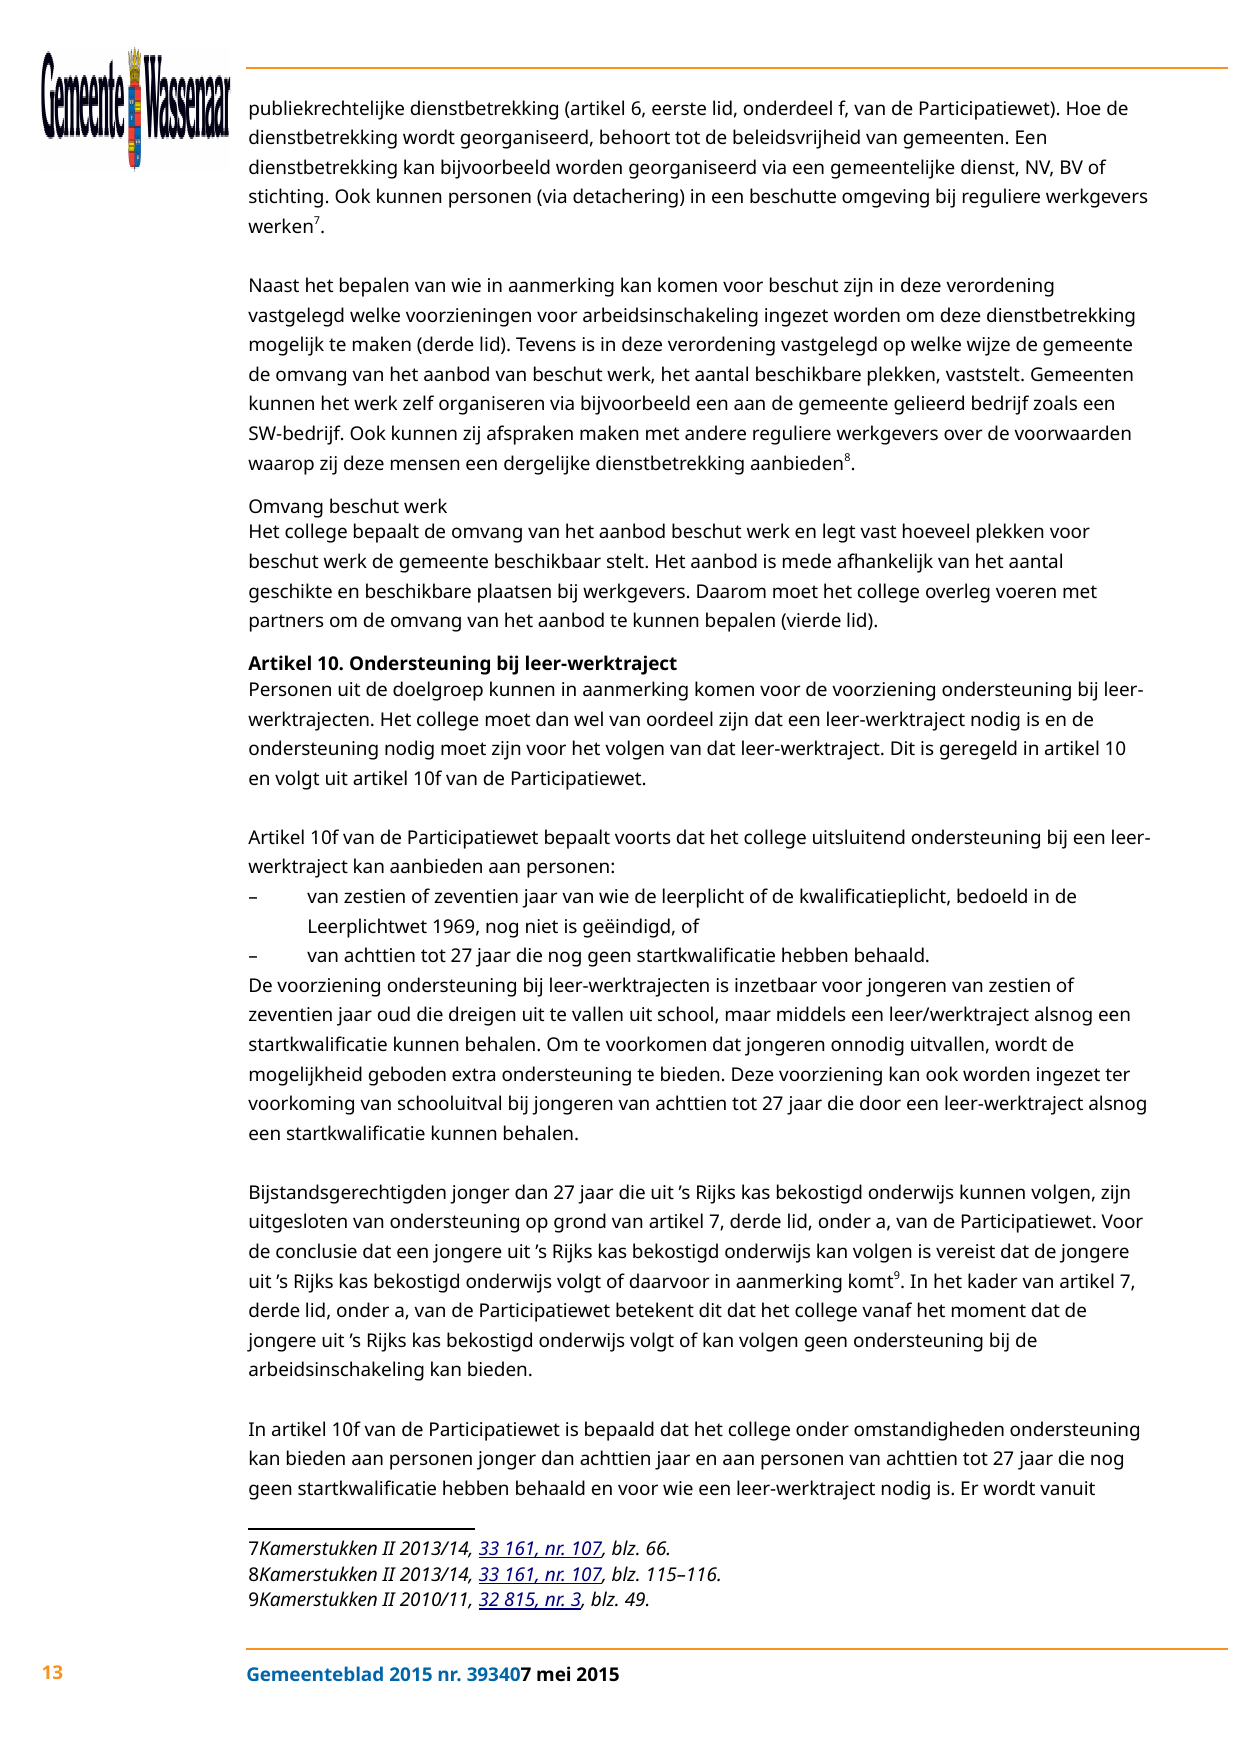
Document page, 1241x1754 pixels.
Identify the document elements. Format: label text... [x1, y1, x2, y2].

text Kamerstukken II 2010/11, 32 815, nr. 3, blz. 49. [248, 1586, 1152, 1612]
text Kamerstukken II 2013/14, 33 161, nr. 107, blz. 66. [248, 1535, 1152, 1561]
text Omvang beschut werk [248, 493, 1152, 519]
list van zestien of zeventien jaar van wie de leerplicht of de kwalificatieplicht, bedoeld in de Leerplichtwet 1969, nog niet is geëindigd, of [248, 883, 1152, 939]
text Kamerstukken II 2013/14, 33 161, nr. 107, blz. 115–116. [248, 1561, 1152, 1586]
text Artikel 10. Ondersteuning bij leer-werktraject [248, 651, 1152, 676]
text Artikel 10f van de Participatiewet bepaalt voorts dat het college uitsluitend ondersteuning bij een leer-werktraject kan aanbieden aan personen: [248, 824, 1152, 879]
picture [41, 47, 231, 172]
text Naast het bepalen van wie in aanmerking kan komen voor beschut zijn in deze verordening vastgelegd welke voorzieningen voor arbeidsinschakeling ingezet worden om deze dienstbetrekking mogelijk te maken (derde lid). Tevens is in deze verordening vastgelegd op welke wijze de gemeente de omvang van het aanbod van beschut werk, het aantal beschikbare plekken, vaststelt. Gemeenten kunnen het werk zelf organiseren via bijvoorbeeld een aan de gemeente gelieerd bedrijf zoals een SW-bedrijf. Ook kunnen zij afspraken maken met andere reguliere werkgevers over de voorwaarden waarop zij deze mensen een dergelijke dienstbetrekking aanbieden. [248, 272, 1152, 476]
text Personen uit de doelgroep kunnen in aanmerking komen voor de voorziening ondersteuning bij leer-werktrajecten. Het college moet dan wel van oordeel zijn dat een leer-werktraject nodig is en de ondersteuning nodig moet zijn voor het volgen van dat leer-werktraject. Dit is geregeld in artikel 10 en volgt uit artikel 10f van de Participatiewet. [248, 676, 1152, 791]
text Bijstandsgerechtigden jonger dan 27 jaar die uit ’s Rijks kas bekostigd onderwijs kunnen volgen, zijn uitgesloten van ondersteuning op grond van artikel 7, derde lid, onder a, van de Participatiewet. Voor de conclusie dat een jongere uit ’s Rijks kas bekostigd onderwijs kan volgen is vereist dat de jongere uit ’s Rijks kas bekostigd onderwijs volgt of daarvoor in aanmerking komt. In het kader van artikel 7, derde lid, onder a, van de Participatiewet betekent dit dat het college vanaf het moment dat de jongere uit ’s Rijks kas bekostigd onderwijs volgt of kan volgen geen ondersteuning bij de arbeidsinschakeling kan bieden. [248, 1179, 1152, 1382]
text Het college bepaalt de omvang van het aanbod beschut werk en legt vast hoeveel plekken voor beschut werk de gemeente beschikbaar stelt. Het aanbod is mede afhankelijk van het aantal geschikte en beschikbare plaatsen bij werkgevers. Daarom moet het college overleg voeren met partners om de omvang van het aanbod te kunnen bepalen (vierde lid). [248, 519, 1152, 633]
text In artikel 10f van de Participatiewet is bepaald dat het college onder omstandigheden ondersteuning kan bieden aan personen jonger dan achttien jaar en aan personen van achttien tot 27 jaar die nog geen startkwalificatie hebben behaald en voor wie een leer-werktraject nodig is. Er wordt vanuit [248, 1416, 1152, 1501]
text publiekrechtelijke dienstbetrekking (artikel 6, eerste lid, onderdeel f, van de Participatiewet). Hoe de dienstbetrekking wordt georganiseerd, behoort tot de beleidsvrijheid van gemeenten. Een dienstbetrekking kan bijvoorbeeld worden georganiseerd via een gemeentelijke dienst, NV, BV of stichting. Ook kunnen personen (via detachering) in een beschutte omgeving bij reguliere werkgevers werken. [248, 95, 1152, 239]
text De voorziening ondersteuning bij leer-werktrajecten is inzetbaar voor jongeren van zestien of zeventien jaar oud die dreigen uit te vallen uit school, maar middels een leer/werktraject alsnog een startkwalificatie kunnen behalen. Om te voorkomen dat jongeren onnodig uitvallen, wordt de mogelijkheid geboden extra ondersteuning te bieden. Deze voorziening kan ook worden ingezet ter voorkoming van schooluitval bij jongeren van achttien tot 27 jaar die door een leer-werktraject alsnog een startkwalificatie kunnen behalen. [248, 972, 1152, 1146]
list van achttien tot 27 jaar die nog geen startkwalificatie hebben behaald. [248, 942, 1152, 968]
